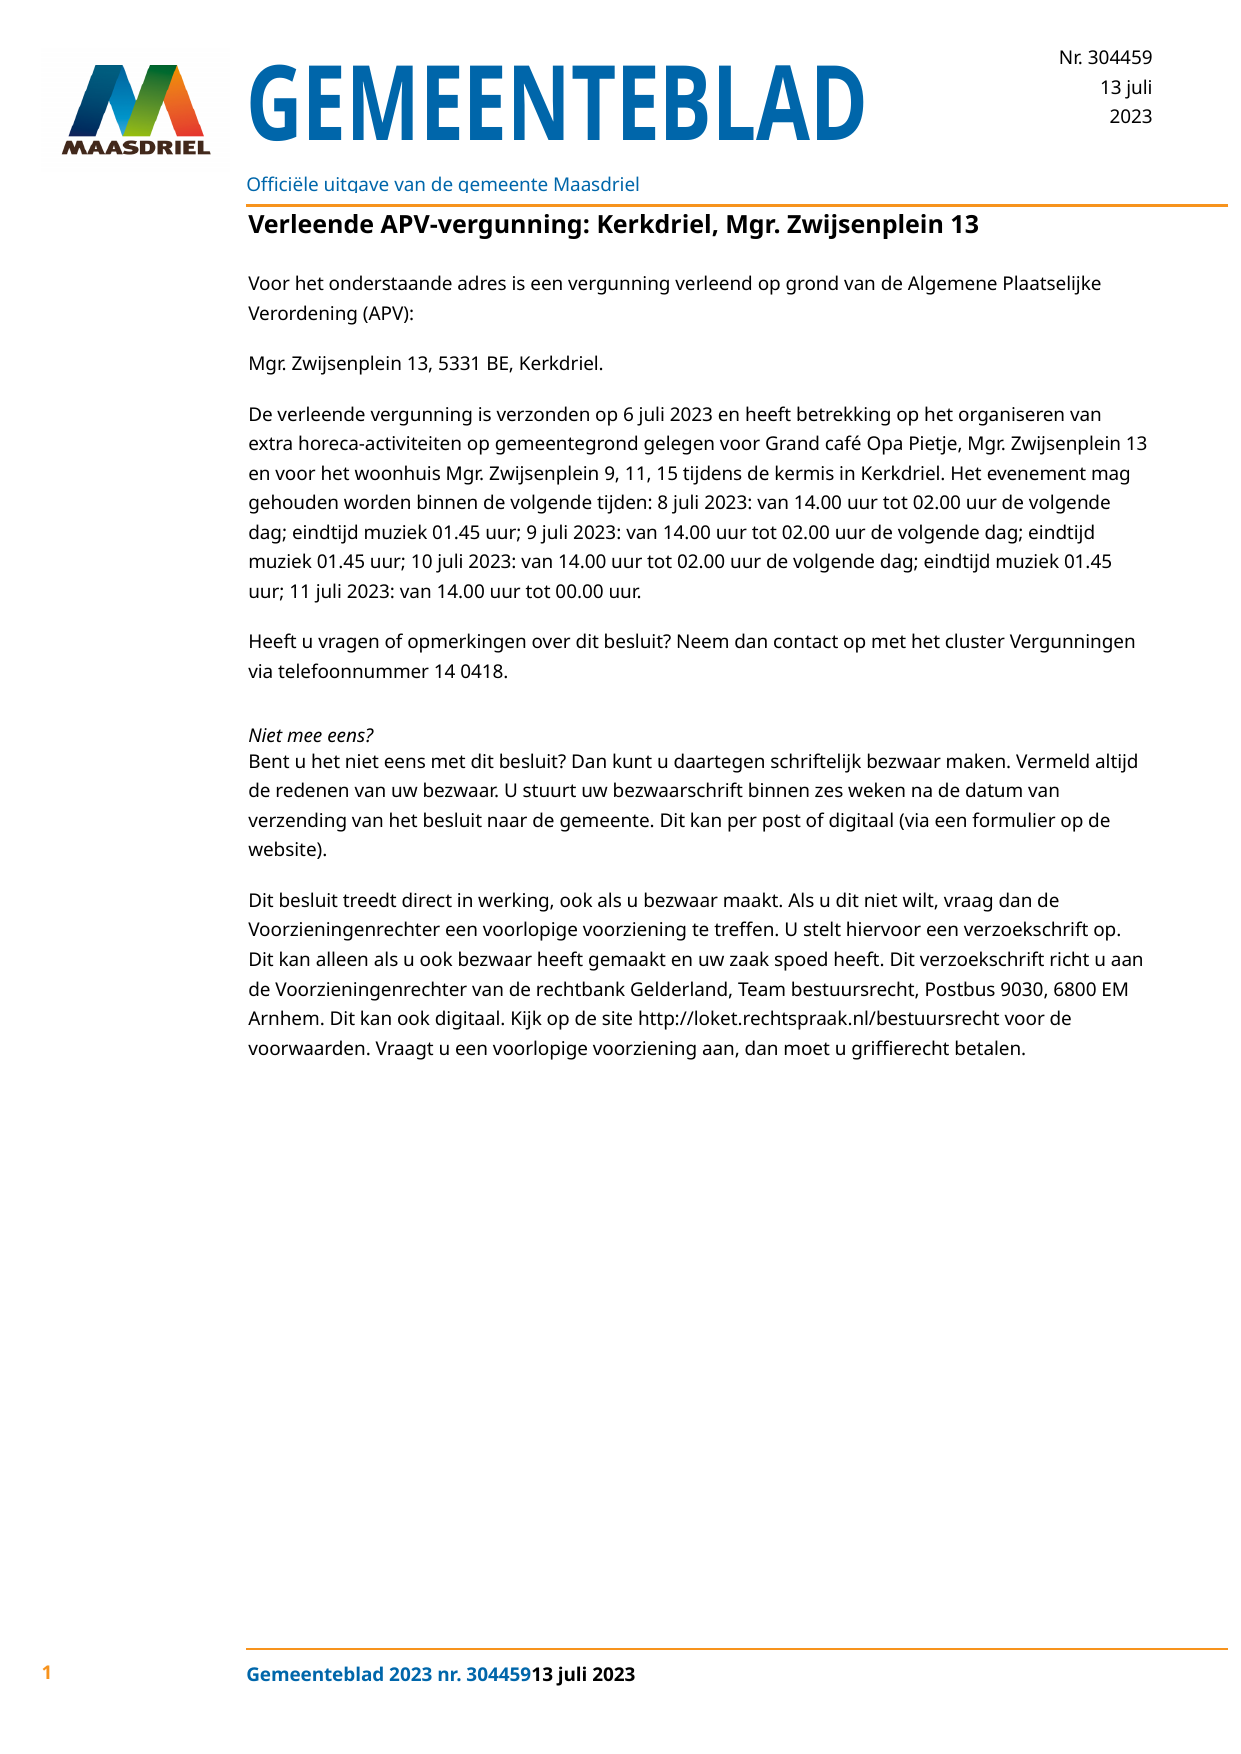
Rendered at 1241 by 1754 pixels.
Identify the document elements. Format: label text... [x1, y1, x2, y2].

text De verleende vergunning is verzonden op 6 juli 2023 en heeft betrekking op het organiseren van extra horeca-activiteiten op gemeentegrond gelegen voor Grand café Opa Pietje, Mgr. Zwijsenplein 13 en voor het woonhuis Mgr. Zwijsenplein 9, 11, 15 tijdens de kermis in Kerkdriel. Het evenement mag gehouden worden binnen de volgende tijden: 8 juli 2023: van 14.00 uur tot 02.00 uur de volgende dag; eindtijd muziek 01.45 uur; 9 juli 2023: van 14.00 uur tot 02.00 uur de volgende dag; eindtijd muziek 01.45 uur; 10 juli 2023: van 14.00 uur tot 02.00 uur de volgende dag; eindtijd muziek 01.45 uur; 11 juli 2023: van 14.00 uur tot 00.00 uur. [248, 401, 1152, 604]
picture [41, 47, 231, 172]
text Verleende APV-vergunning: Kerkdriel, Mgr. Zwijsenplein 13 [248, 207, 1152, 241]
text Voor het onderstaande adres is een vergunning verleend op grond van de Algemene Plaatselijke Verordening (APV): [248, 270, 1152, 326]
text Mgr. Zwijsenplein 13, 5331 BE, Kerkdriel. [248, 350, 1152, 376]
text Niet mee eens? [248, 722, 1152, 748]
text Dit besluit treedt direct in werking, ook als u bezwaar maakt. Als u dit niet wilt, vraag dan de Voorzieningenrechter een voorlopige voorziening te treffen. U stelt hiervoor een verzoekschrift op. Dit kan alleen als u ook bezwaar heeft gemaakt en uw zaak spoed heeft. Dit verzoekschrift richt u aan de Voorzieningenrechter van de rechtbank Gelderland, Team bestuursrecht, Postbus 9030, 6800 EM Arnhem. Dit kan ook digitaal. Kijk op de site http://loket.rechtspraak.nl/bestuursrecht voor de voorwaarden. Vraagt u een voorlopige voorziening aan, dan moet u griffierecht betalen. [248, 887, 1152, 1061]
text Heeft u vragen of opmerkingen over dit besluit? Neem dan contact op met het cluster Vergunningen via telefoonnummer 14 0418. [248, 629, 1152, 684]
text Bent u het niet eens met dit besluit? Dan kunt u daartegen schriftelijk bezwaar maken. Vermeld altijd de redenen van uw bezwaar. U stuurt uw bezwaarschrift binnen zes weken na de datum van verzending van het besluit naar de gemeente. Dit kan per post of digitaal (via een formulier op de website). [248, 748, 1152, 862]
